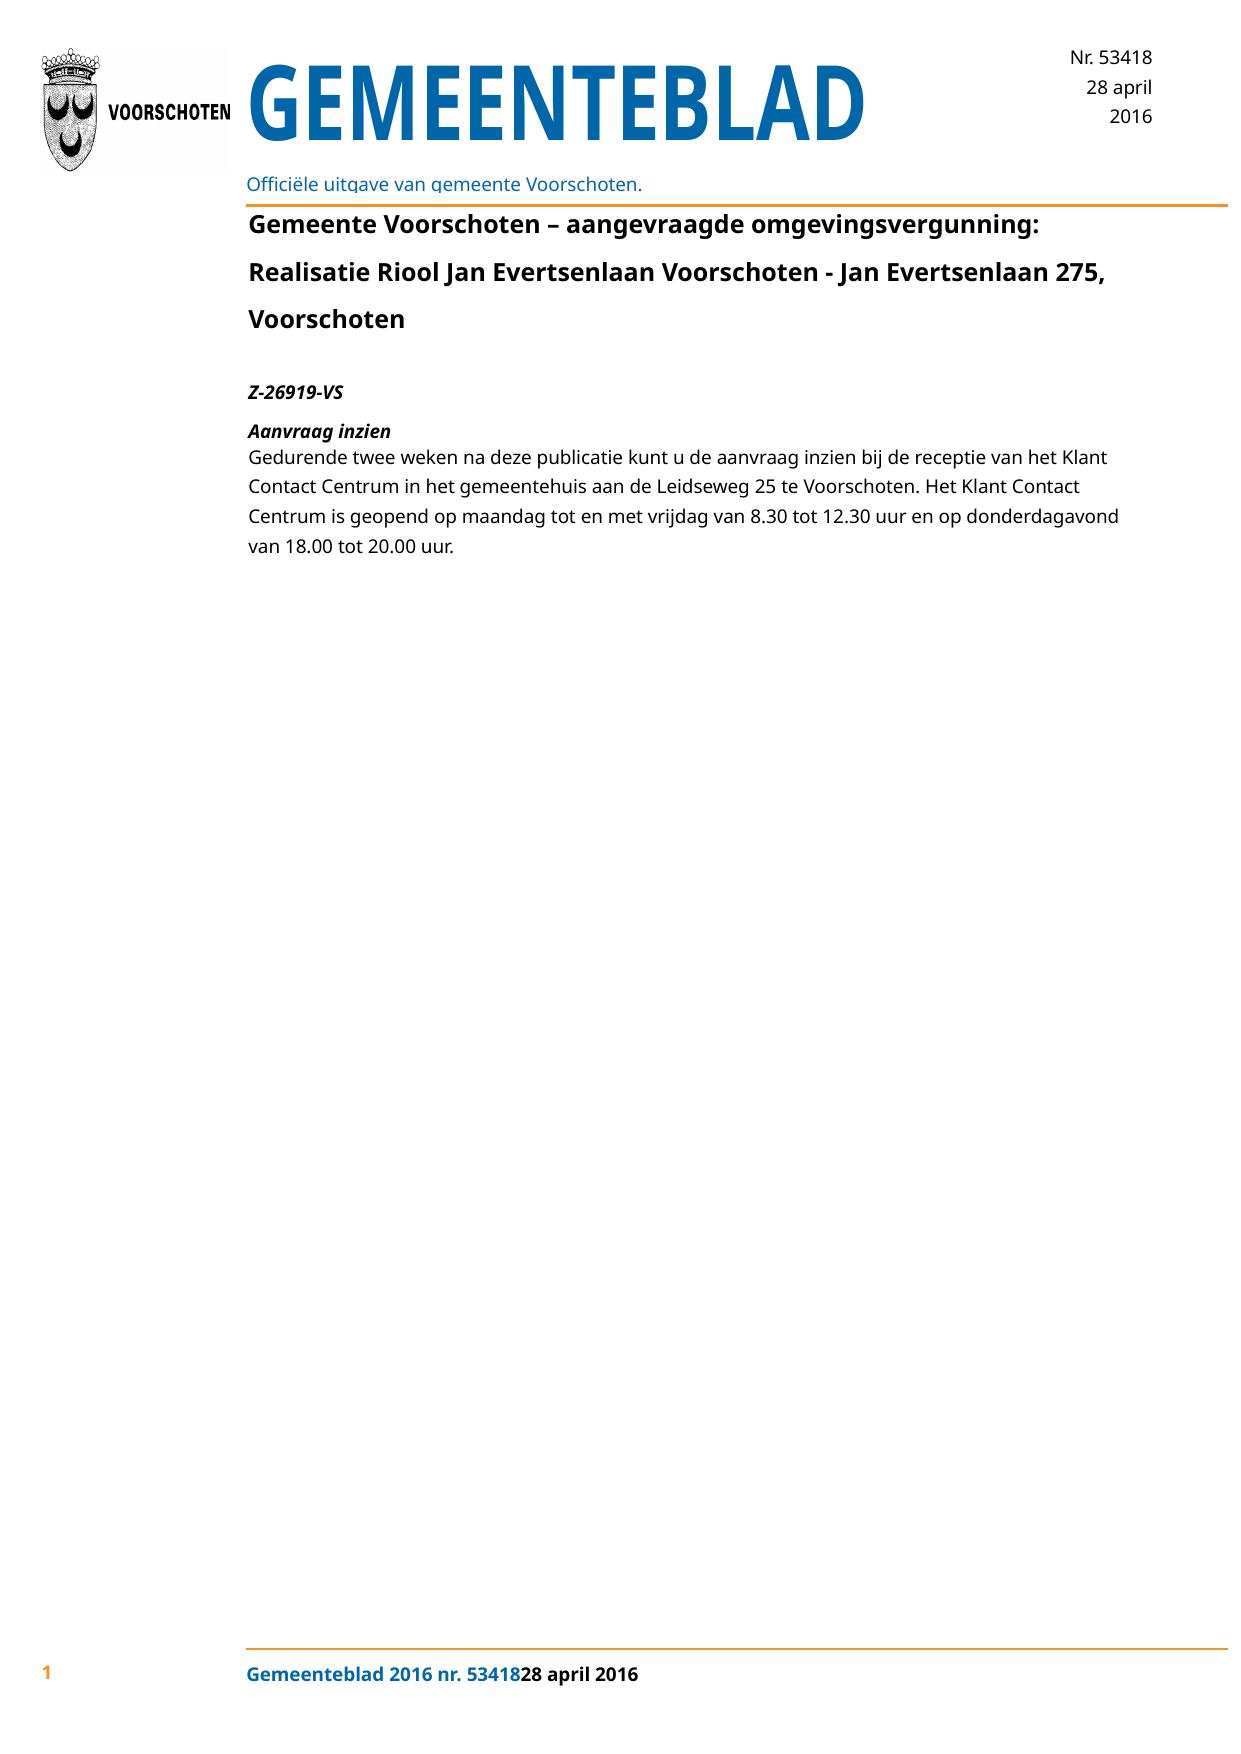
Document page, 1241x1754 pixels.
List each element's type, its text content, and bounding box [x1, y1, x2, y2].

text Gemeente Voorschoten – aangevraagde omgevingsvergunning: Realisatie Riool Jan Evertsenlaan Voorschoten - Jan Evertsenlaan 275, Voorschoten [248, 207, 1152, 336]
text Gedurende twee weken na deze publicatie kunt u de aanvraag inzien bij de receptie van het Klant Contact Centrum in het gemeentehuis aan de Leidseweg 25 te Voorschoten. Het Klant Contact Centrum is geopend op maandag tot en met vrijdag van 8.30 tot 12.30 uur en op donderdagavond van 18.00 tot 20.00 uur. [248, 444, 1152, 558]
picture [41, 47, 231, 172]
text Aanvraag inzien [248, 418, 1152, 444]
text Z-26919-VS [248, 379, 1152, 405]
